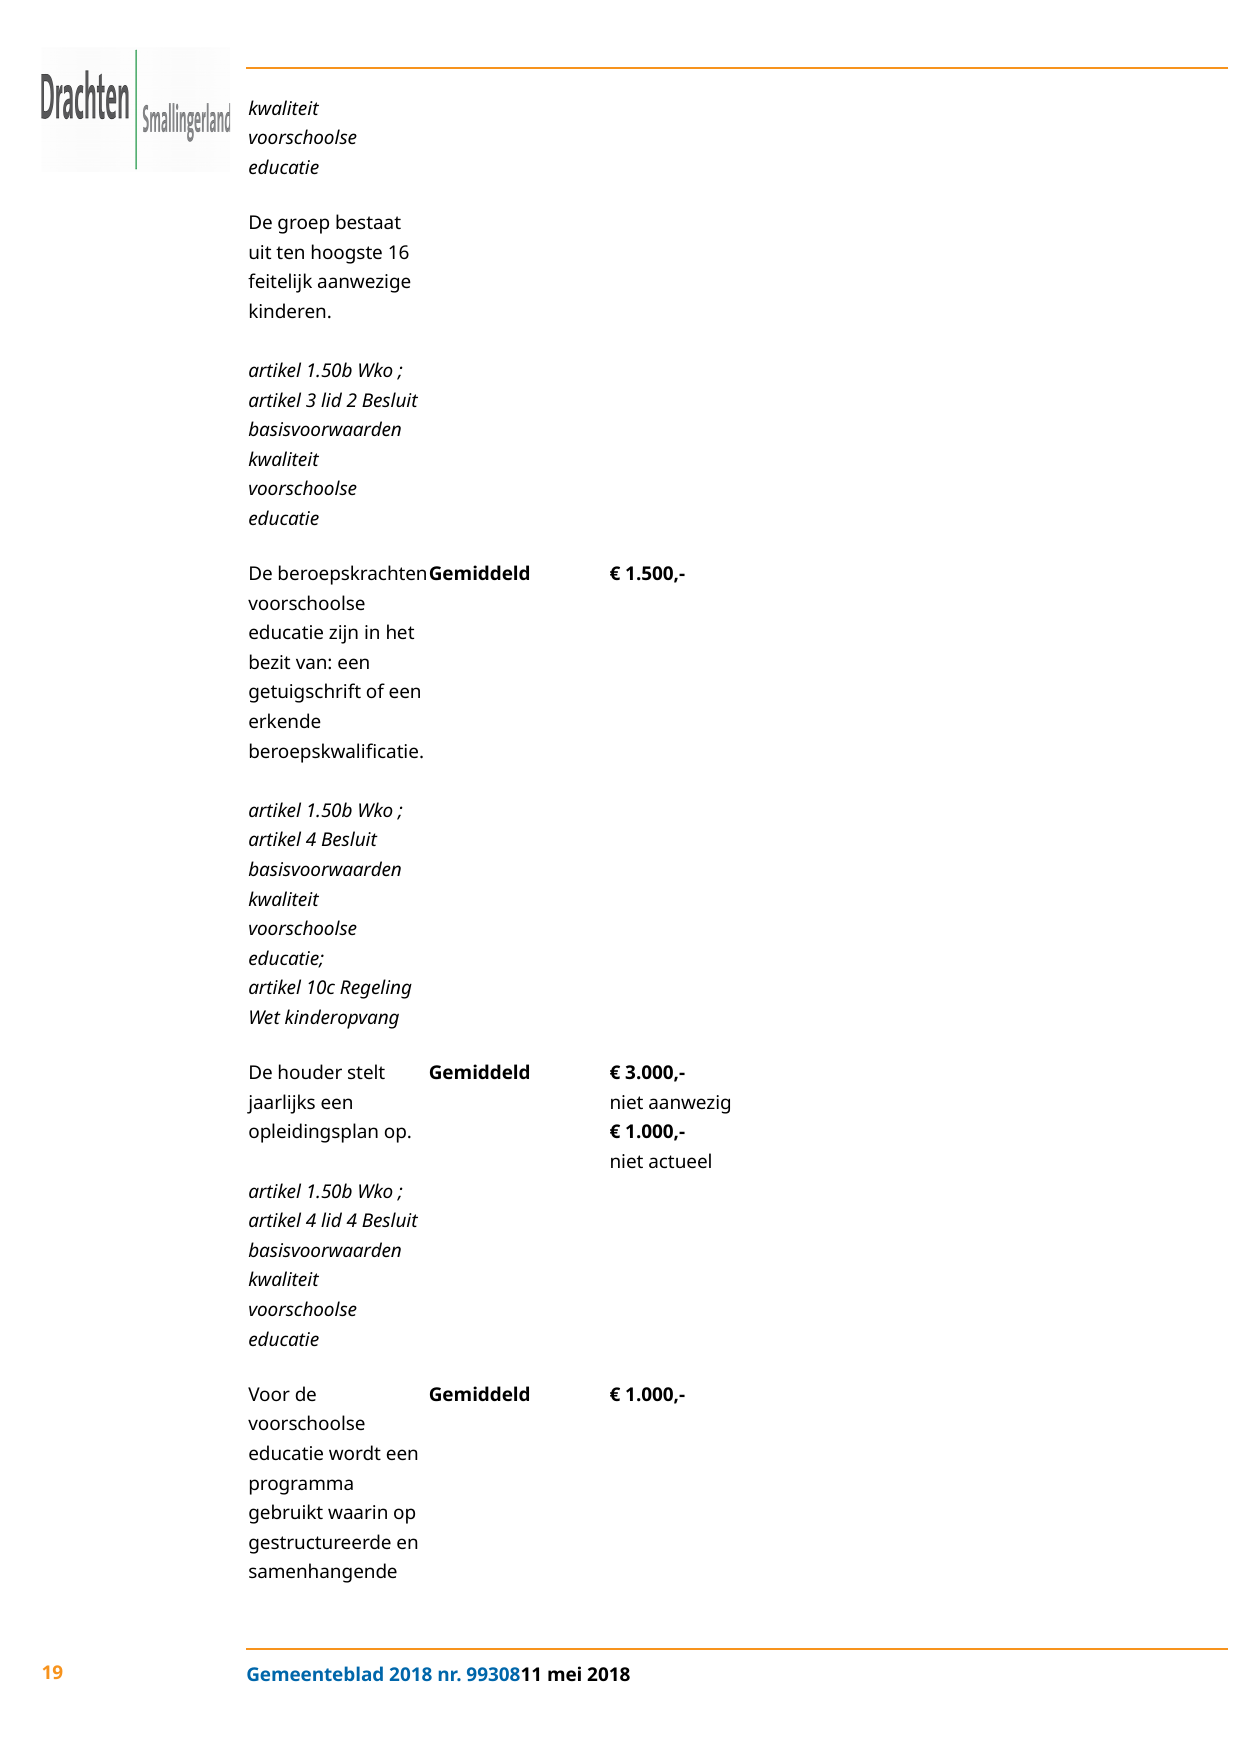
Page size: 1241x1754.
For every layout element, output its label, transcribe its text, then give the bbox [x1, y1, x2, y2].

table_cell Gemiddeld [429, 1381, 609, 1584]
table_cell De beroepskrachten voorschoolse educatie zijn in het bezit van: een getuigschrift of een erkende beroepskwalificatie. artikel 1.50b Wko ; artikel 4 Besluit basisvoorwaarden kwaliteit voorschoolse educatie; artikel 10c Regeling Wet kinderopvang [248, 560, 429, 1059]
table_cell € 1.500,- [609, 560, 790, 1059]
table_cell De houder stelt jaarlijks een opleidingsplan op. artikel 1.50b Wko ; artikel 4 lid 4 Besluit basisvoorwaarden kwaliteit voorschoolse educatie [248, 1060, 429, 1381]
table_cell [429, 95, 609, 209]
table_cell Voor de voorschoolse educatie wordt een programma gebruikt waarin op gestructureerde en samenhangende [248, 1381, 429, 1584]
table_cell € 3.000,- niet aanwezig € 1.000,- niet actueel [609, 1060, 790, 1381]
table_cell [609, 95, 790, 209]
table_cell kwaliteit voorschoolse educatie [248, 95, 429, 209]
picture [41, 47, 231, 172]
table_cell Gemiddeld [429, 1060, 609, 1381]
table_cell Gemiddeld [429, 560, 609, 1059]
table_cell [609, 209, 790, 560]
table_cell € 1.000,- [609, 1381, 790, 1584]
table_cell De groep bestaat uit ten hoogste 16 feitelijk aanwezige kinderen. artikel 1.50b Wko ; artikel 3 lid 2 Besluit basisvoorwaarden kwaliteit voorschoolse educatie [248, 209, 429, 560]
table_cell [429, 209, 609, 560]
